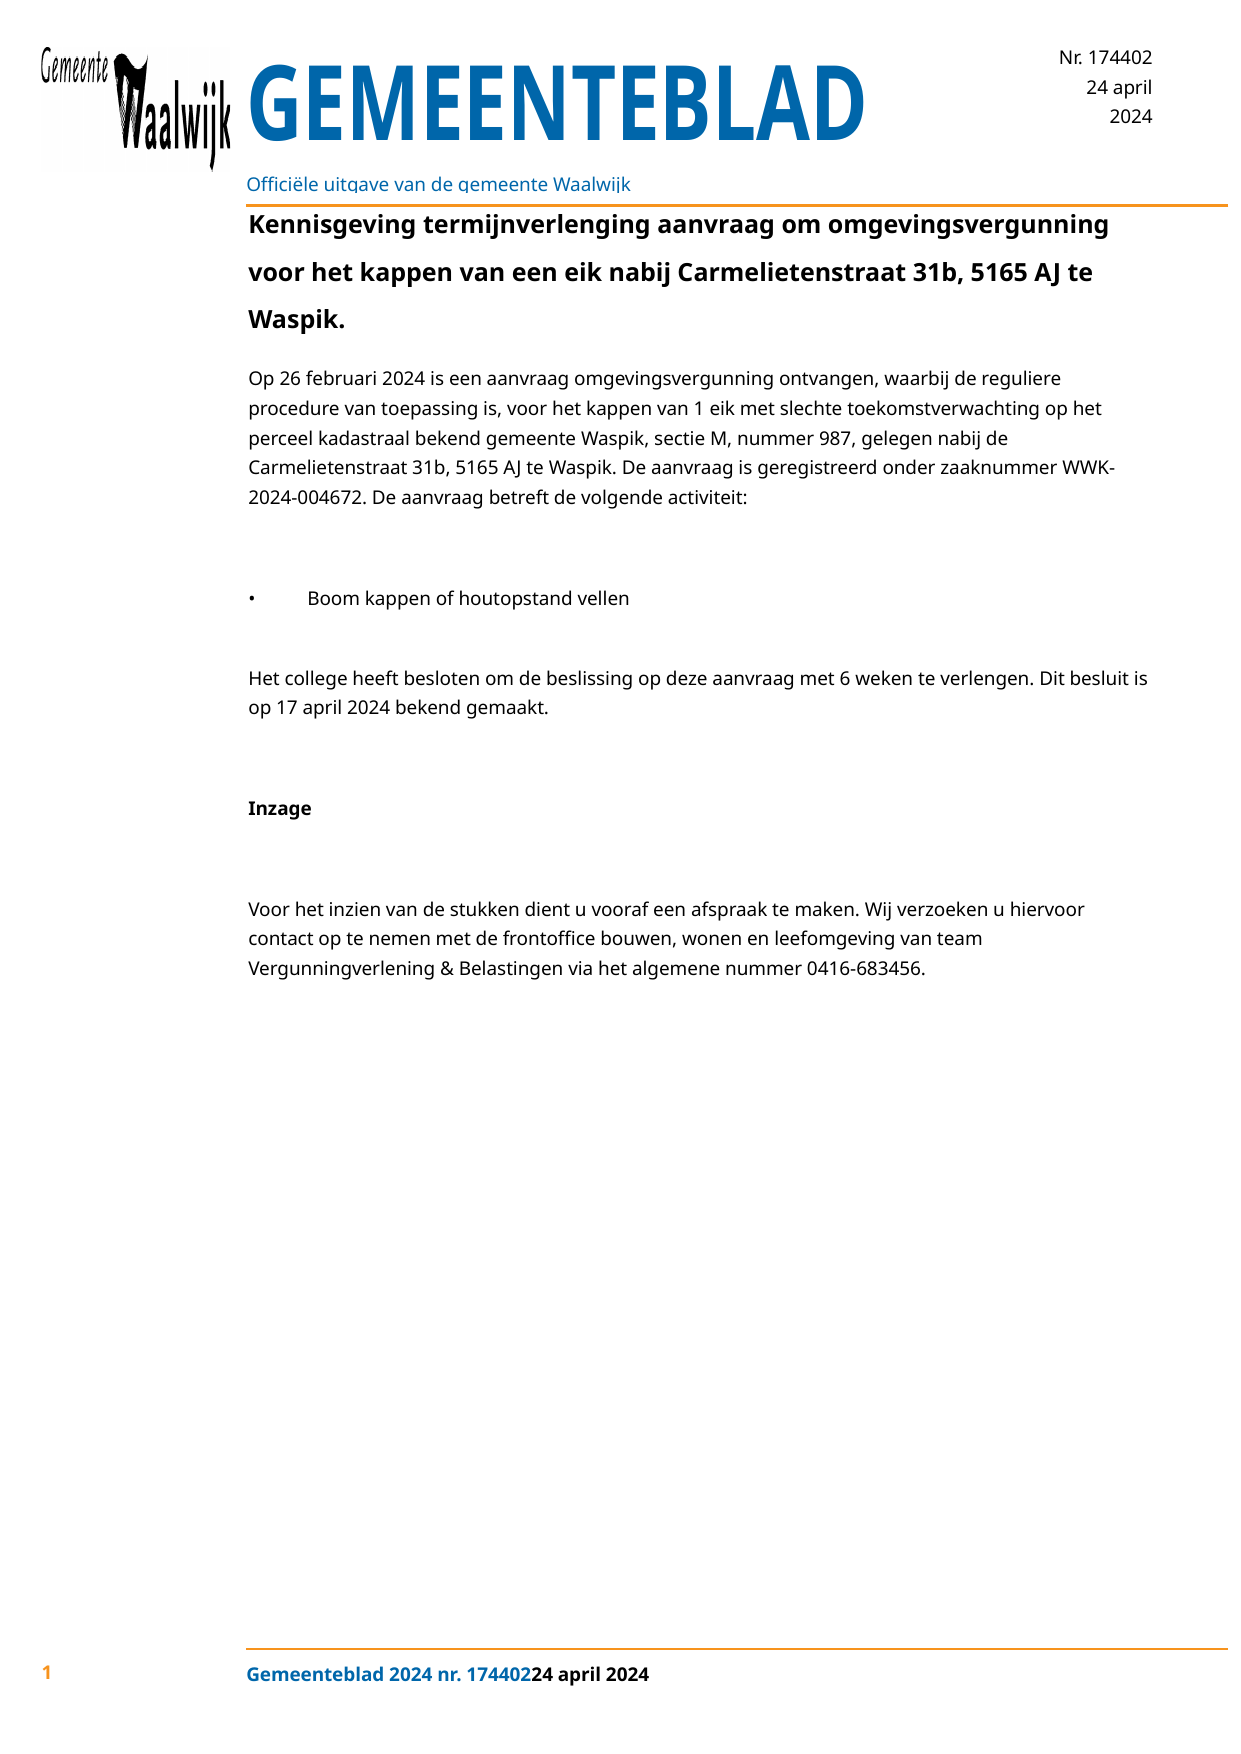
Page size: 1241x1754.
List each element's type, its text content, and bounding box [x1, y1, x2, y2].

text Op 26 februari 2024 is een aanvraag omgevingsvergunning ontvangen, waarbij de reguliere procedure van toepassing is, voor het kappen van 1 eik met slechte toekomstverwachting op het perceel kadastraal bekend gemeente Waspik, sectie M, nummer 987, gelegen nabij de Carmelietenstraat 31b, 5165 AJ te Waspik. De aanvraag is geregistreerd onder zaaknummer WWK-2024-004672. De aanvraag betreft de volgende activiteit: [248, 366, 1152, 509]
text Kennisgeving termijnverlenging aanvraag om omgevingsvergunning voor het kappen van een eik nabij Carmelietenstraat 31b, 5165 AJ te Waspik. [248, 207, 1152, 336]
list Boom kappen of houtopstand vellen [248, 585, 1152, 610]
text Het college heeft besloten om de beslissing op deze aanvraag met 6 weken te verlengen. Dit besluit is op 17 april 2024 bekend gemaakt. [248, 665, 1152, 720]
picture [41, 47, 231, 172]
text Voor het inzien van de stukken dient u vooraf een afspraak te maken. Wij verzoeken u hiervoor contact op te nemen met de frontoffice bouwen, wonen en leefomgeving van team Vergunningverlening & Belastingen via het algemene nummer 0416-683456. [248, 896, 1152, 981]
text Inzage [248, 795, 1152, 821]
